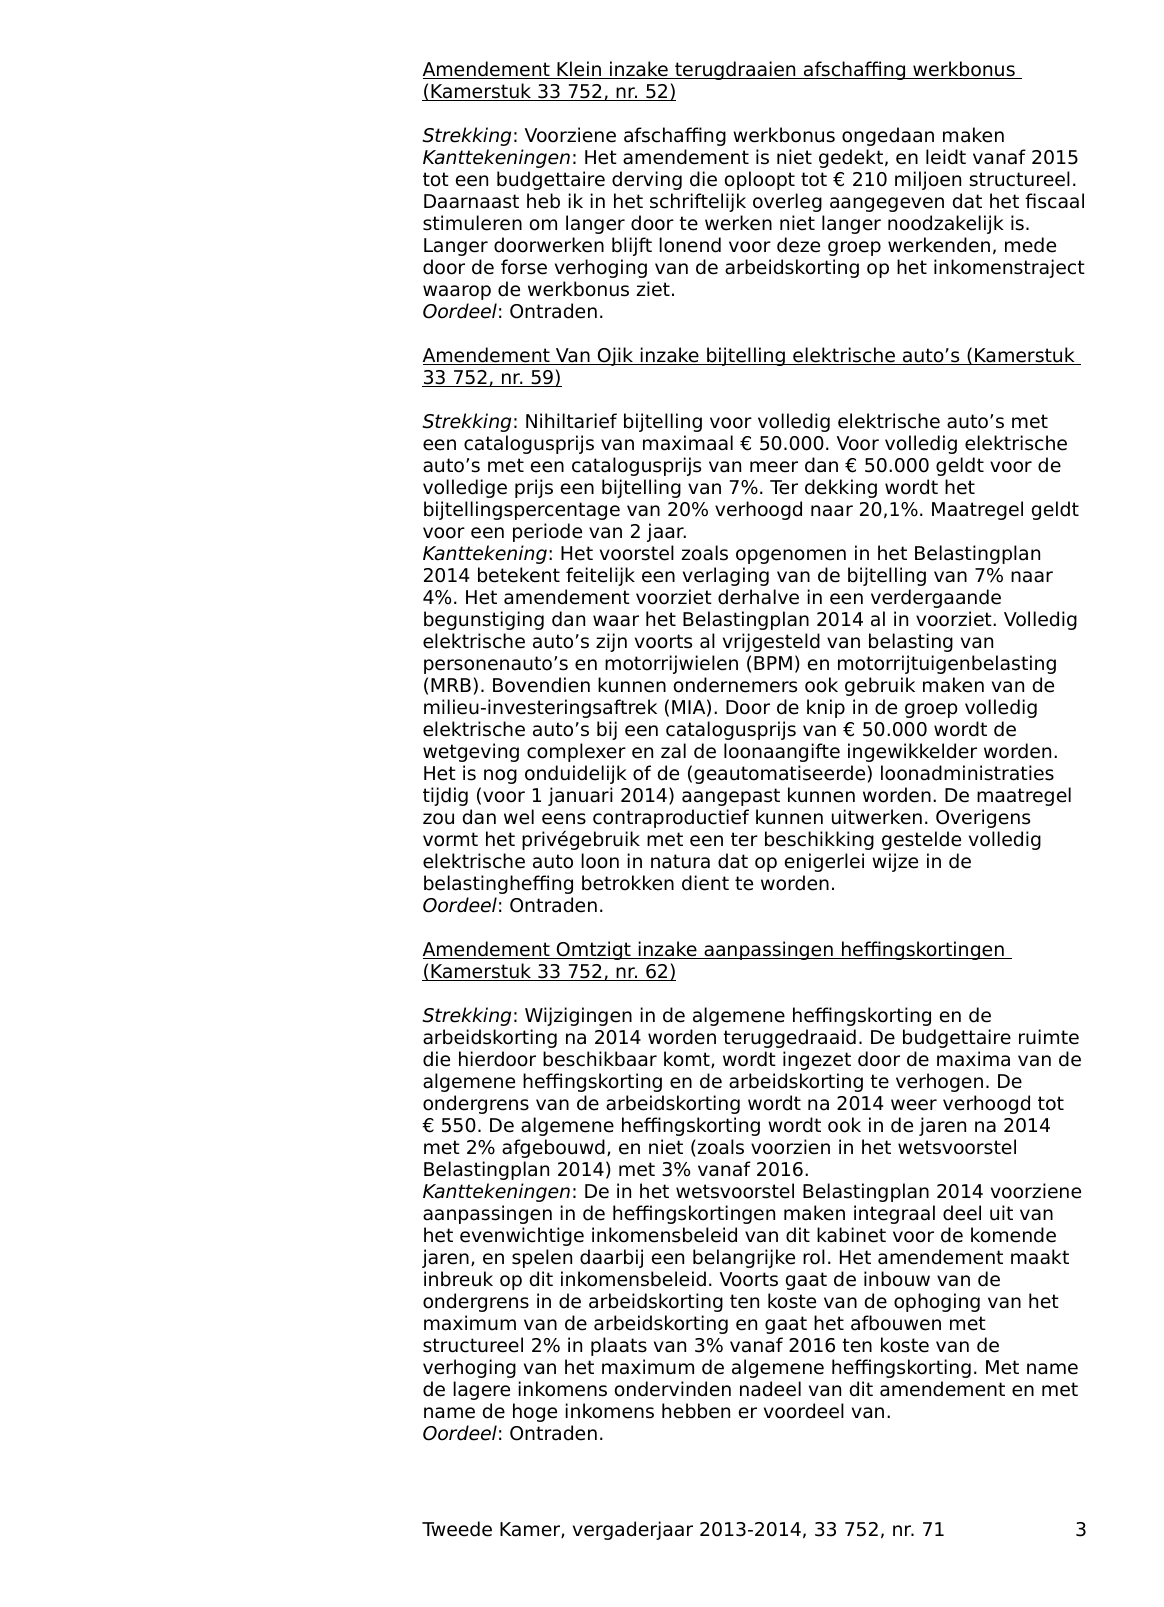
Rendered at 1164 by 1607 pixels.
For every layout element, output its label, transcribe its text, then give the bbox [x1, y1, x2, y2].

text Kanttekeningen: Het amendement is niet gedekt, en leidt vanaf 2015 tot een budgettaire derving die oploopt tot € 210 miljoen structureel. Daarnaast heb ik in het schriftelijk overleg aangegeven dat het fiscaal stimuleren om langer door te werken niet langer noodzakelijk is. Langer doorwerken blijft lonend voor deze groep werkenden, mede door de forse verhoging van de arbeidskorting op het inkomenstraject waarop de werkbonus ziet. [422, 147, 1087, 301]
text Kanttekeningen: De in het wetsvoorstel Belastingplan 2014 voorziene aanpassingen in de heffingskortingen maken integraal deel uit van het evenwichtige inkomensbeleid van dit kabinet voor de komende jaren, en spelen daarbij een belangrijke rol. Het amendement maakt inbreuk op dit inkomensbeleid. Voorts gaat de inbouw van de ondergrens in de arbeidskorting ten koste van de ophoging van het maximum van de arbeidskorting en gaat het afbouwen met structureel 2% in plaats van 3% vanaf 2016 ten koste van de verhoging van het maximum de algemene heffingskorting. Met name de lagere inkomens ondervinden nadeel van dit amendement en met name de hoge inkomens hebben er voordeel van. [422, 1181, 1087, 1423]
text Oordeel: Ontraden. [422, 895, 1087, 917]
text Strekking: Wijzigingen in de algemene heffingskorting en de arbeidskorting na 2014 worden teruggedraaid. De budgettaire ruimte die hierdoor beschikbaar komt, wordt ingezet door de maxima van de algemene heffingskorting en de arbeidskorting te verhogen. De ondergrens van de arbeidskorting wordt na 2014 weer verhoogd tot € 550. De algemene heffingskorting wordt ook in de jaren na 2014 met 2% afgebouwd, en niet (zoals voorzien in het wetsvoorstel Belastingplan 2014) met 3% vanaf 2016. [422, 1005, 1087, 1181]
subtitle Amendement Omtzigt inzake aanpassingen heffingskortingen (Kamerstuk 33 752, nr. 62) [422, 939, 1087, 983]
text Oordeel: Ontraden. [422, 1423, 1087, 1445]
text Strekking: Nihiltarief bijtelling voor volledig elektrische auto’s met een catalogusprijs van maximaal € 50.000. Voor volledig elektrische auto’s met een catalogusprijs van meer dan € 50.000 geldt voor de volledige prijs een bijtelling van 7%. Ter dekking wordt het bijtellingspercentage van 20% verhoogd naar 20,1%. Maatregel geldt voor een periode van 2 jaar. [422, 411, 1087, 543]
text Kanttekening: Het voorstel zoals opgenomen in het Belastingplan 2014 betekent feitelijk een verlaging van de bijtelling van 7% naar 4%. Het amendement voorziet derhalve in een verdergaande begunstiging dan waar het Belastingplan 2014 al in voorziet. Volledig elektrische auto’s zijn voorts al vrijgesteld van belasting van personenauto’s en motorrijwielen (BPM) en motorrijtuigenbelasting (MRB). Bovendien kunnen ondernemers ook gebruik maken van de milieu-investeringsaftrek (MIA). Door de knip in de groep volledig elektrische auto’s bij een catalogusprijs van € 50.000 wordt de wetgeving complexer en zal de loonaangifte ingewikkelder worden. Het is nog onduidelijk of de (geautomatiseerde) loonadministraties tijdig (voor 1 januari 2014) aangepast kunnen worden. De maatregel zou dan wel eens contraproductief kunnen uitwerken. Overigens vormt het privégebruik met een ter beschikking gestelde volledig elektrische auto loon in natura dat op enigerlei wijze in de belastingheffing betrokken dient te worden. [422, 543, 1087, 895]
text Strekking: Voorziene afschaffing werkbonus ongedaan maken [422, 125, 1087, 147]
subtitle Amendement Van Ojik inzake bijtelling elektrische auto’s (Kamerstuk 33 752, nr. 59) [422, 345, 1087, 389]
subtitle Amendement Klein inzake terugdraaien afschaffing werkbonus (Kamerstuk 33 752, nr. 52) [422, 59, 1087, 103]
text Oordeel: Ontraden. [422, 301, 1087, 323]
